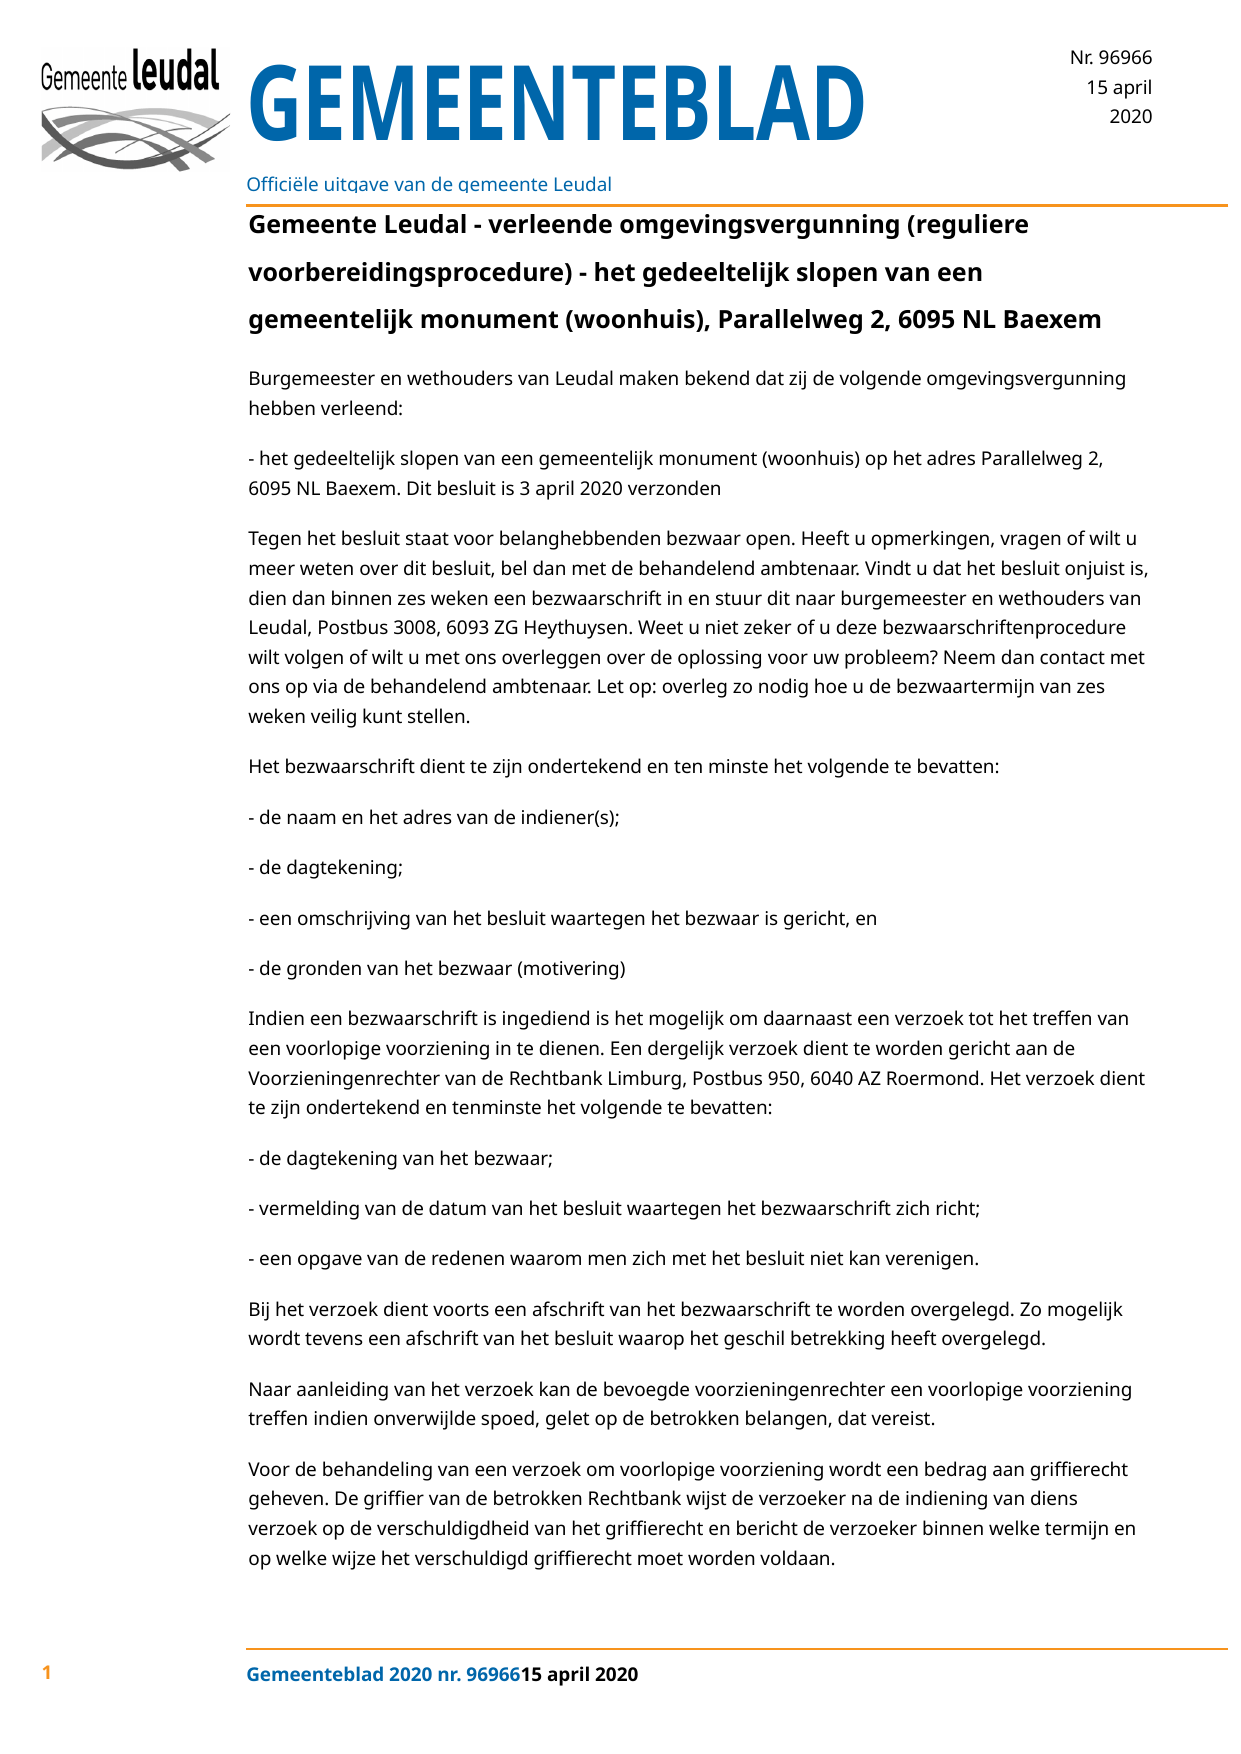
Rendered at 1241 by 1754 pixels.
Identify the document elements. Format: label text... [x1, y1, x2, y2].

text Het bezwaarschrift dient te zijn ondertekend en ten minste het volgende te bevatten: [248, 753, 1152, 779]
text - een omschrijving van het besluit waartegen het bezwaar is gericht, en [248, 905, 1152, 930]
text - de dagtekening; [248, 854, 1152, 880]
picture [41, 47, 231, 172]
text Tegen het besluit staat voor belanghebbenden bezwaar open. Heeft u opmerkingen, vragen of wilt u meer weten over dit besluit, bel dan met de behandelend ambtenaar. Vindt u dat het besluit onjuist is, dien dan binnen zes weken een bezwaarschrift in en stuur dit naar burgemeester en wethouders van Leudal, Postbus 3008, 6093 ZG Heythuysen. Weet u niet zeker of u deze bezwaarschriftenprocedure wilt volgen of wilt u met ons overleggen over de oplossing voor uw probleem? Neem dan contact met ons op via de behandelend ambtenaar. Let op: overleg zo nodig hoe u de bezwaartermijn van zes weken veilig kunt stellen. [248, 526, 1152, 729]
text Naar aanleiding van het verzoek kan de bevoegde voorzieningenrechter een voorlopige voorziening treffen indien onverwijlde spoed, gelet op de betrokken belangen, dat vereist. [248, 1376, 1152, 1431]
text Gemeente Leudal - verleende omgevingsvergunning (reguliere voorbereidingsprocedure) - het gedeeltelijk slopen van een gemeentelijk monument (woonhuis), Parallelweg 2, 6095 NL Baexem [248, 207, 1152, 336]
text - een opgave van de redenen waarom men zich met het besluit niet kan verenigen. [248, 1246, 1152, 1271]
text - de gronden van het bezwaar (motivering) [248, 955, 1152, 981]
text Voor de behandeling van een verzoek om voorlopige voorziening wordt een bedrag aan griffierecht geheven. De griffier van de betrokken Rechtbank wijst de verzoeker na de indiening van diens verzoek op de verschuldigdheid van het griffierecht en bericht de verzoeker binnen welke termijn en op welke wijze het verschuldigd griffierecht moet worden voldaan. [248, 1456, 1152, 1570]
text Burgemeester en wethouders van Leudal maken bekend dat zij de volgende omgevingsvergunning hebben verleend: [248, 366, 1152, 421]
text - de dagtekening van het bezwaar; [248, 1145, 1152, 1170]
text - het gedeeltelijk slopen van een gemeentelijk monument (woonhuis) op het adres Parallelweg 2, 6095 NL Baexem. Dit besluit is 3 april 2020 verzonden [248, 446, 1152, 501]
text Bij het verzoek dient voorts een afschrift van het bezwaarschrift te worden overgelegd. Zo mogelijk wordt tevens een afschrift van het besluit waarop het geschil betrekking heeft overgelegd. [248, 1296, 1152, 1351]
text - de naam en het adres van de indiener(s); [248, 804, 1152, 829]
text Indien een bezwaarschrift is ingediend is het mogelijk om daarnaast een verzoek tot het treffen van een voorlopige voorziening in te dienen. Een dergelijk verzoek dient te worden gericht aan de Voorzieningenrechter van de Rechtbank Limburg, Postbus 950, 6040 AZ Roermond. Het verzoek dient te zijn ondertekend en tenminste het volgende te bevatten: [248, 1006, 1152, 1120]
text - vermelding van de datum van het besluit waartegen het bezwaarschrift zich richt; [248, 1195, 1152, 1221]
